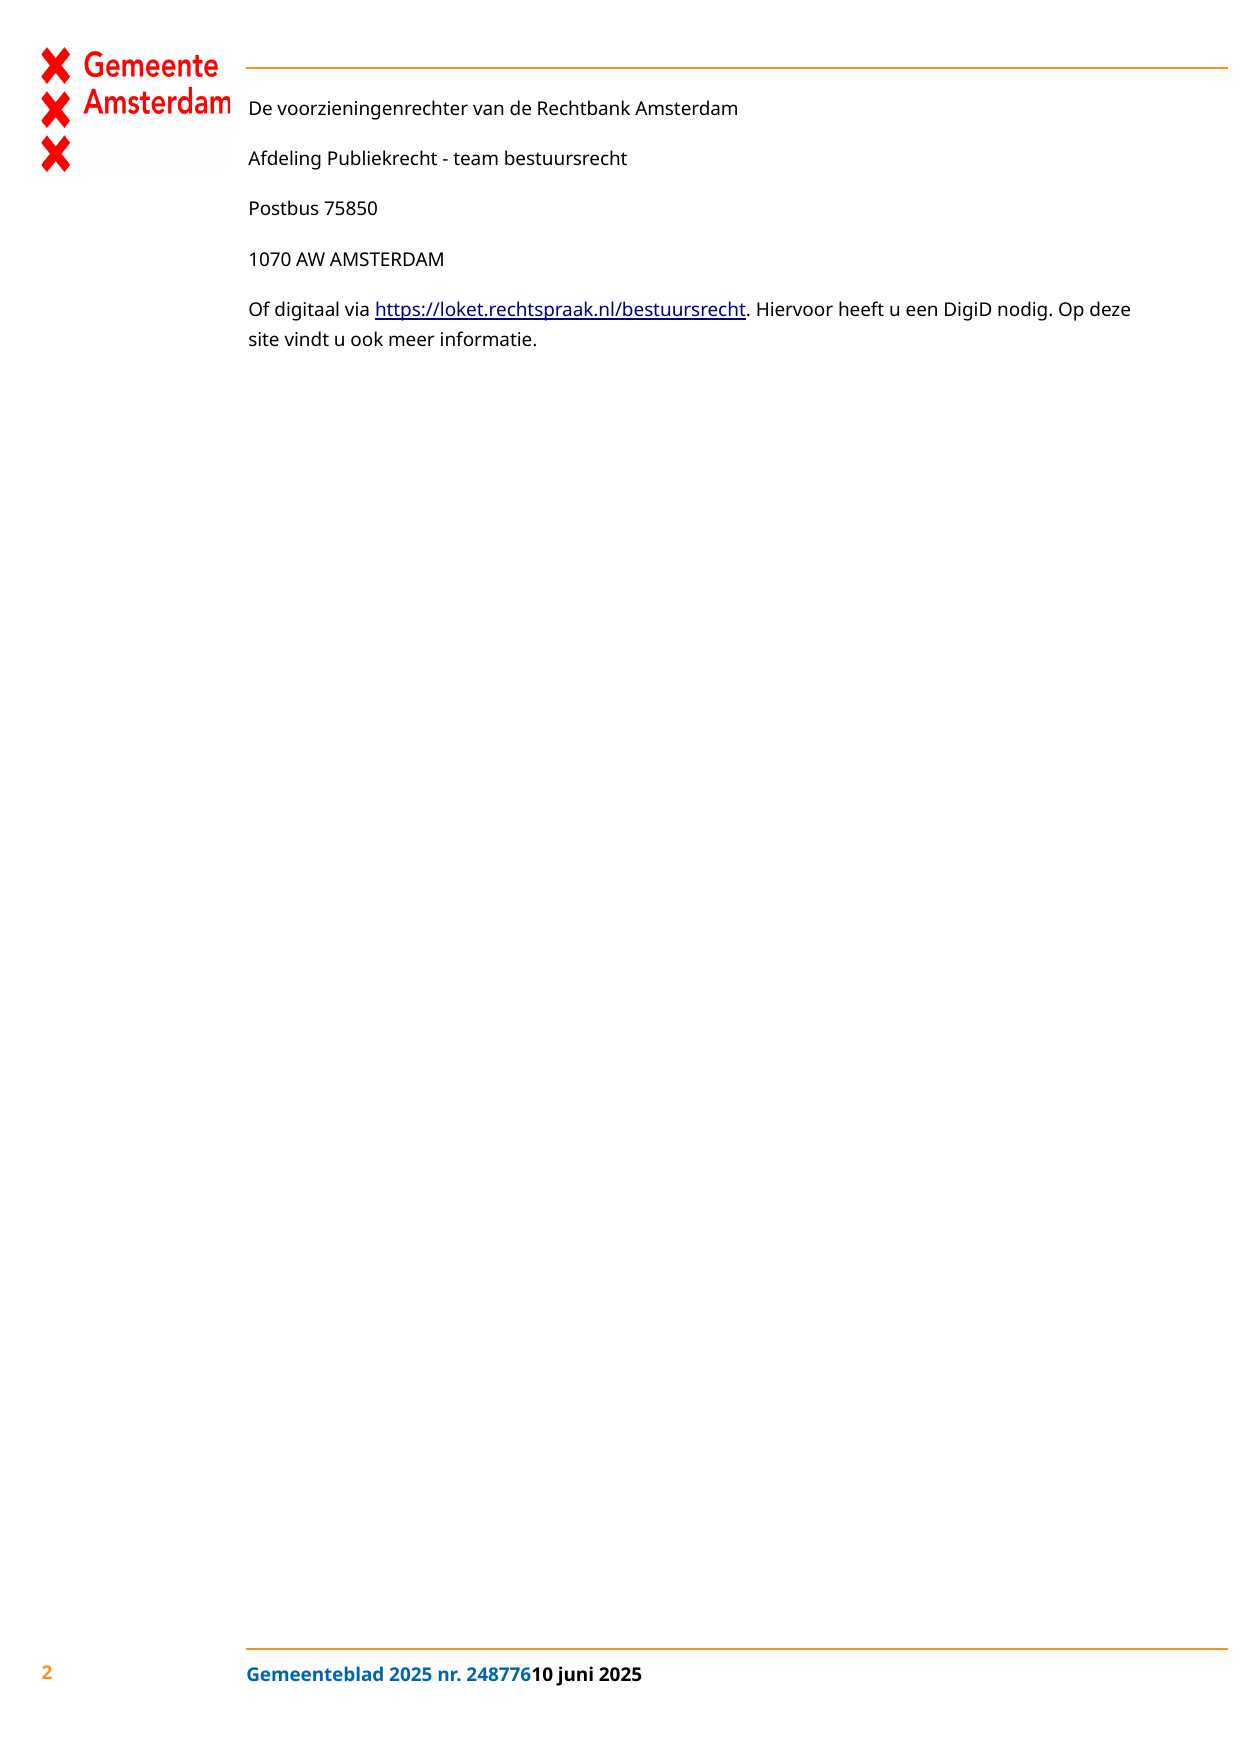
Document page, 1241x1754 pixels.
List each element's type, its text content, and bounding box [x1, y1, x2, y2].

text Of digitaal via https://loket.rechtspraak.nl/bestuursrecht. Hiervoor heeft u een DigiD nodig. Op deze site vindt u ook meer informatie. [248, 296, 1152, 352]
text Postbus 75850 [248, 196, 1152, 221]
text De voorzieningenrechter van de Rechtbank Amsterdam [248, 95, 1152, 121]
text Afdeling Publiekrecht - team bestuursrecht [248, 145, 1152, 171]
picture [41, 47, 231, 172]
text 1070 AW AMSTERDAM [248, 246, 1152, 272]
